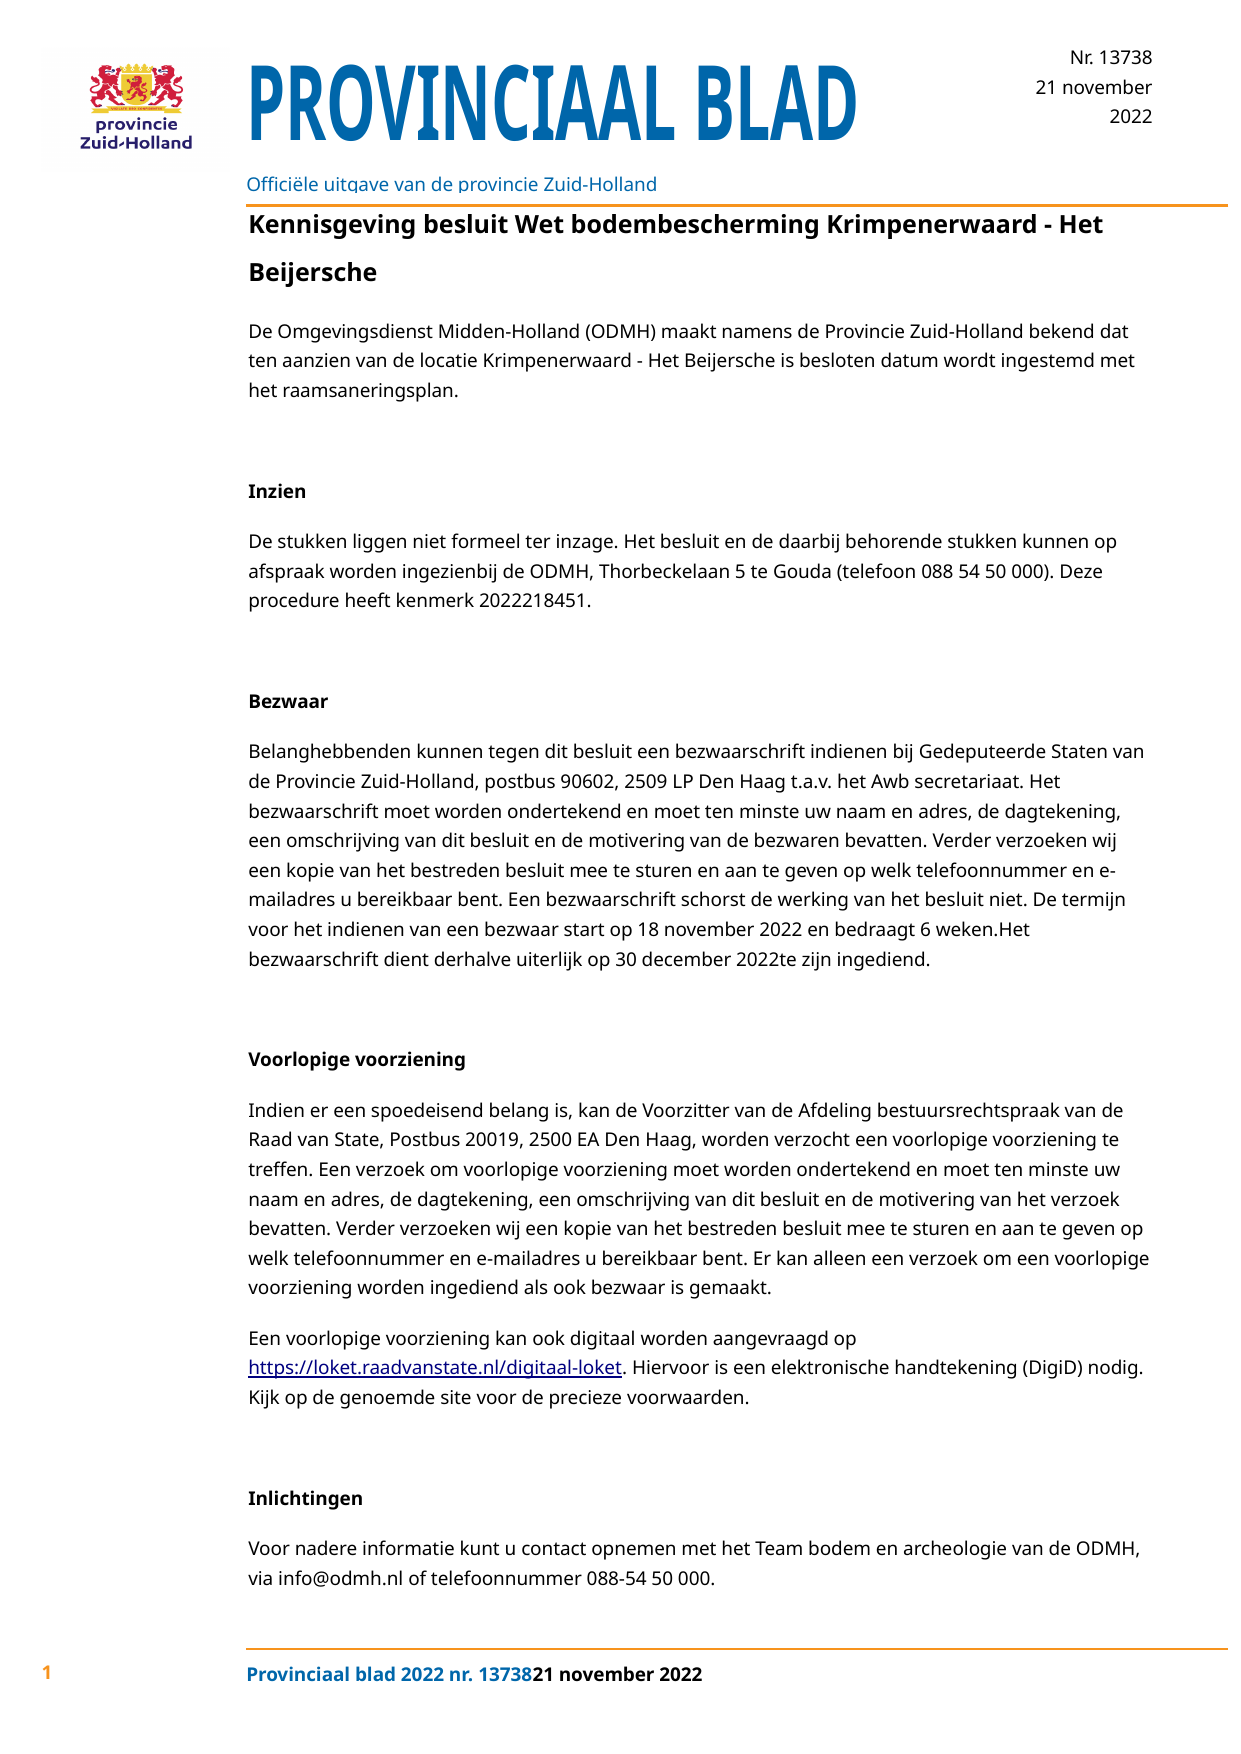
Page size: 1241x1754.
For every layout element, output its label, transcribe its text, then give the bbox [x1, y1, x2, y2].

text Inlichtingen [248, 1485, 1152, 1511]
text Een voorlopige voorziening kan ook digitaal worden aangevraagd op https://loket.raadvanstate.nl/digitaal-loket. Hiervoor is een elektronische handtekening (DigiD) nodig. Kijk op de genoemde site voor de precieze voorwaarden. [248, 1325, 1152, 1410]
text Bezwaar [248, 688, 1152, 714]
text Voor nadere informatie kunt u contact opnemen met het Team bodem en archeologie van de ODMH, via info@odmh.nl of telefoonnummer 088-54 50 000. [248, 1535, 1152, 1591]
text Inzien [248, 478, 1152, 504]
text De Omgevingsdienst Midden-Holland (ODMH) maakt namens de Provincie Zuid-Holland bekend dat ten aanzien van de locatie Krimpenerwaard - Het Beijersche is besloten datum wordt ingestemd met het raamsaneringsplan. [248, 318, 1152, 403]
picture [41, 47, 231, 172]
text Indien er een spoedeisend belang is, kan de Voorzitter van de Afdeling bestuursrechtspraak van de Raad van State, Postbus 20019, 2500 EA Den Haag, worden verzocht een voorlopige voorziening te treffen. Een verzoek om voorlopige voorziening moet worden ondertekend en moet ten minste uw naam en adres, de dagtekening, een omschrijving van dit besluit en de motivering van het verzoek bevatten. Verder verzoeken wij een kopie van het bestreden besluit mee te sturen en aan te geven op welk telefoonnummer en e-mailadres u bereikbaar bent. Er kan alleen een verzoek om een voorlopige voorziening worden ingediend als ook bezwaar is gemaakt. [248, 1097, 1152, 1300]
text Kennisgeving besluit Wet bodembescherming Krimpenerwaard - Het Beijersche [248, 207, 1152, 288]
text Voorlopige voorziening [248, 1047, 1152, 1072]
text Belanghebbenden kunnen tegen dit besluit een bezwaarschrift indienen bij Gedeputeerde Staten van de Provincie Zuid-Holland, postbus 90602, 2509 LP Den Haag t.a.v. het Awb secretariaat. Het bezwaarschrift moet worden ondertekend en moet ten minste uw naam en adres, de dagtekening, een omschrijving van dit besluit en de motivering van de bezwaren bevatten. Verder verzoeken wij een kopie van het bestreden besluit mee te sturen en aan te geven op welk telefoonnummer en e-mailadres u bereikbaar bent. Een bezwaarschrift schorst de werking van het besluit niet. De termijn voor het indienen van een bezwaar start op 18 november 2022 en bedraagt 6 weken.Het bezwaarschrift dient derhalve uiterlijk op 30 december 2022te zijn ingediend. [248, 739, 1152, 972]
text De stukken liggen niet formeel ter inzage. Het besluit en de daarbij behorende stukken kunnen op afspraak worden ingezienbij de ODMH, Thorbeckelaan 5 te Gouda (telefoon 088 54 50 000). Deze procedure heeft kenmerk 2022218451. [248, 528, 1152, 613]
